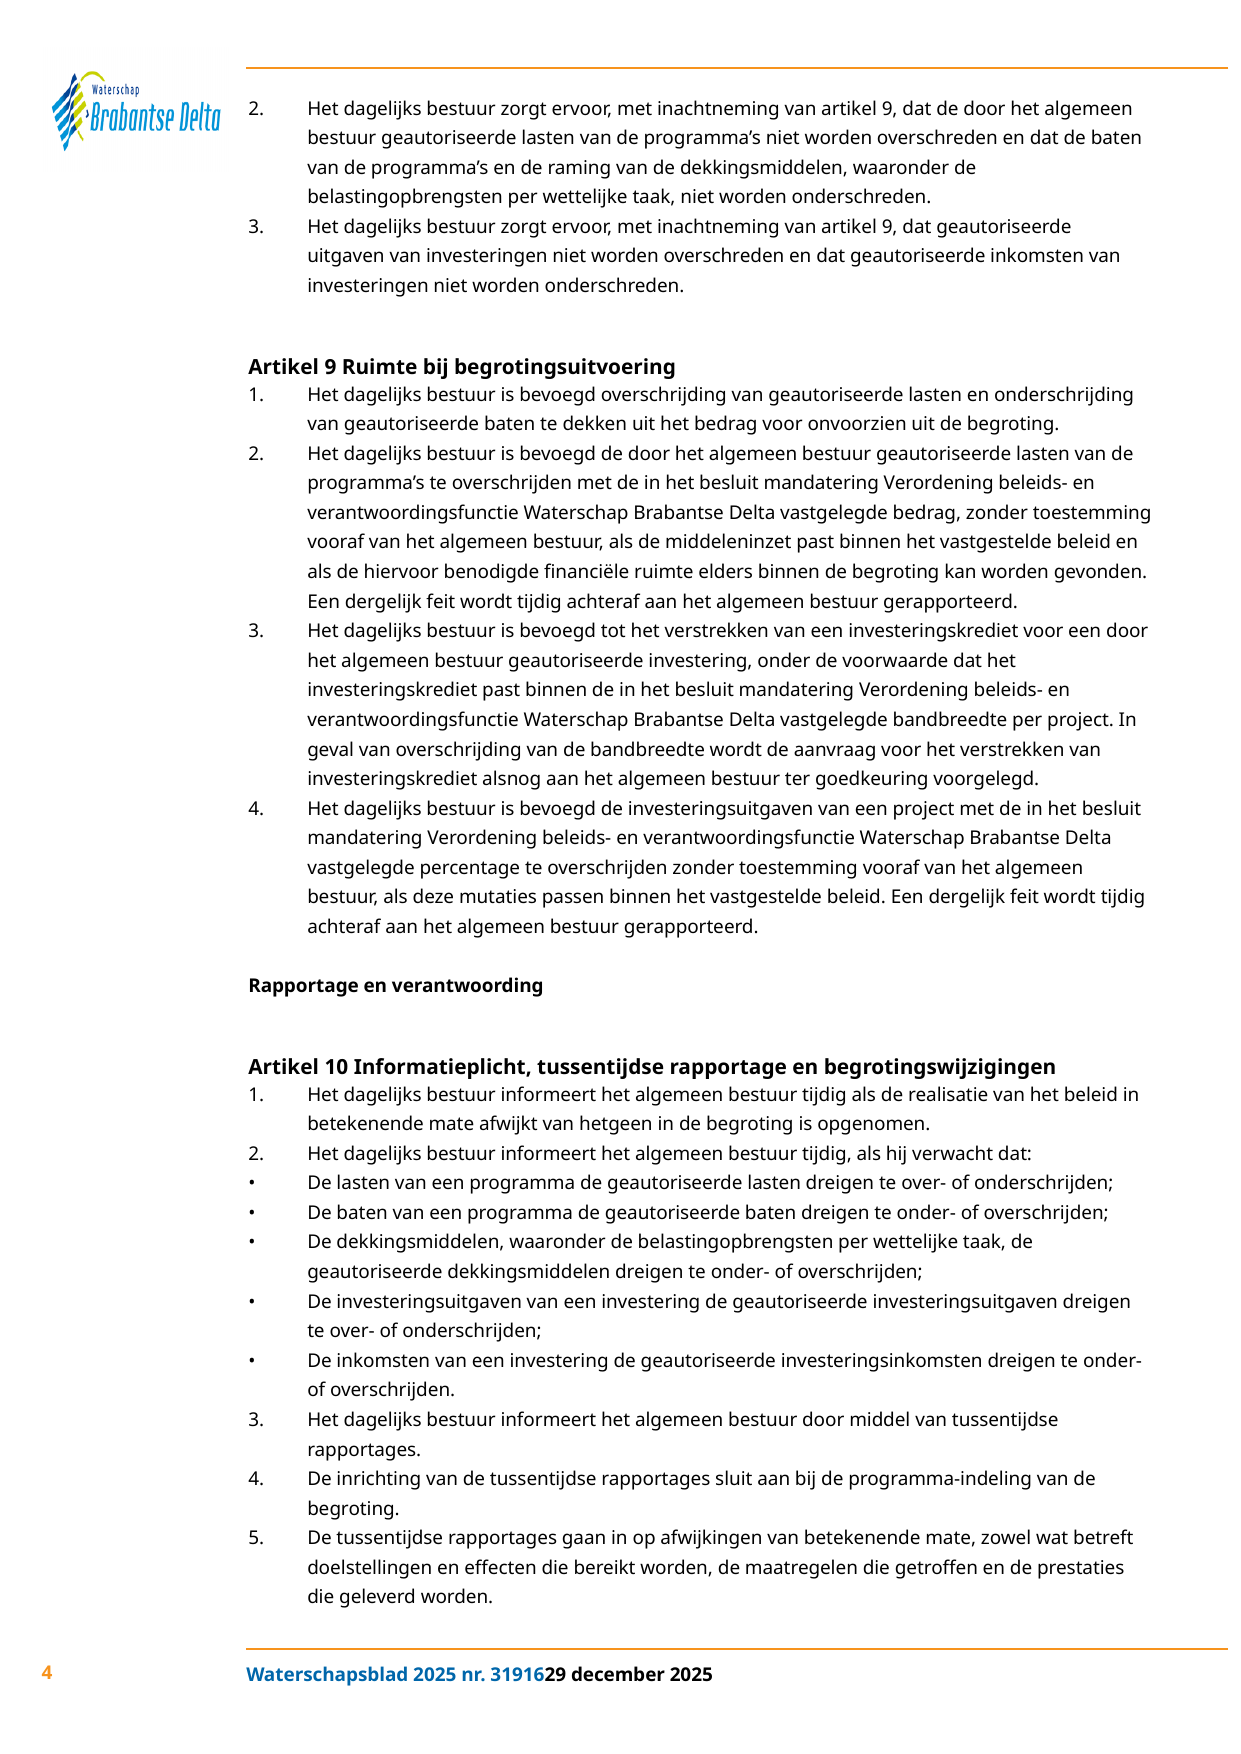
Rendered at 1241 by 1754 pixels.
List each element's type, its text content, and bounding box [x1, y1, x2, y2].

list De inrichting van de tussentijdse rapportages sluit aan bij de programma-indeling van de begroting. [248, 1465, 1152, 1521]
text Rapportage en verantwoording [248, 972, 1152, 998]
list Het dagelijks bestuur is bevoegd de door het algemeen bestuur geautoriseerde lasten van de programma’s te overschrijden met de in het besluit mandatering Verordening beleids- en verantwoordingsfunctie Waterschap Brabantse Delta vastgelegde bedrag, zonder toestemming vooraf van het algemeen bestuur, als de middeleninzet past binnen het vastgestelde beleid en als de hiervoor benodigde financiële ruimte elders binnen de begroting kan worden gevonden. Een dergelijk feit wordt tijdig achteraf aan het algemeen bestuur gerapporteerd. [248, 440, 1152, 613]
picture [41, 47, 231, 172]
text Artikel 10 Informatieplicht, tussentijdse rapportage en begrotingswijzigingen [248, 1052, 1152, 1081]
list Het dagelijks bestuur zorgt ervoor, met inachtneming van artikel 9, dat de door het algemeen bestuur geautoriseerde lasten van de programma’s niet worden overschreden en dat de baten van de programma’s en de raming van de dekkingsmiddelen, waaronder de belastingopbrengsten per wettelijke taak, niet worden onderschreden. [248, 95, 1152, 209]
list De tussentijdse rapportages gaan in op afwijkingen van betekenende mate, zowel wat betreft doelstellingen en effecten die bereikt worden, de maatregelen die getroffen en de prestaties die geleverd worden. [248, 1524, 1152, 1609]
list Het dagelijks bestuur is bevoegd tot het verstrekken van een investeringskrediet voor een door het algemeen bestuur geautoriseerde investering, onder de voorwaarde dat het investeringskrediet past binnen de in het besluit mandatering Verordening beleids- en verantwoordingsfunctie Waterschap Brabantse Delta vastgelegde bandbreedte per project. In geval van overschrijding van de bandbreedte wordt de aanvraag voor het verstrekken van investeringskrediet alsnog aan het algemeen bestuur ter goedkeuring voorgelegd. [248, 617, 1152, 791]
list Het dagelijks bestuur is bevoegd overschrijding van geautoriseerde lasten en onderschrijding van geautoriseerde baten te dekken uit het bedrag voor onvoorzien uit de begroting. [248, 381, 1152, 436]
list Het dagelijks bestuur informeert het algemeen bestuur door middel van tussentijdse rapportages. [248, 1406, 1152, 1462]
text Artikel 9 Ruimte bij begrotingsuitvoering [248, 352, 1152, 381]
list De investeringsuitgaven van een investering de geautoriseerde investeringsuitgaven dreigen te over- of onderschrijden; [248, 1288, 1152, 1343]
list De dekkingsmiddelen, waaronder de belastingopbrengsten per wettelijke taak, de geautoriseerde dekkingsmiddelen dreigen te onder- of overschrijden; [248, 1229, 1152, 1284]
list Het dagelijks bestuur is bevoegd de investeringsuitgaven van een project met de in het besluit mandatering Verordening beleids- en verantwoordingsfunctie Waterschap Brabantse Delta vastgelegde percentage te overschrijden zonder toestemming vooraf van het algemeen bestuur, als deze mutaties passen binnen het vastgestelde beleid. Een dergelijk feit wordt tijdig achteraf aan het algemeen bestuur gerapporteerd. [248, 795, 1152, 939]
list De baten van een programma de geautoriseerde baten dreigen te onder- of overschrijden; [248, 1199, 1152, 1225]
list De lasten van een programma de geautoriseerde lasten dreigen te over- of onderschrijden; [248, 1169, 1152, 1195]
list Het dagelijks bestuur informeert het algemeen bestuur tijdig, als hij verwacht dat: [248, 1140, 1152, 1166]
list Het dagelijks bestuur informeert het algemeen bestuur tijdig als de realisatie van het beleid in betekenende mate afwijkt van hetgeen in de begroting is opgenomen. [248, 1081, 1152, 1136]
list De inkomsten van een investering de geautoriseerde investeringsinkomsten dreigen te onder- of overschrijden. [248, 1347, 1152, 1402]
list Het dagelijks bestuur zorgt ervoor, met inachtneming van artikel 9, dat geautoriseerde uitgaven van investeringen niet worden overschreden en dat geautoriseerde inkomsten van investeringen niet worden onderschreden. [248, 213, 1152, 298]
